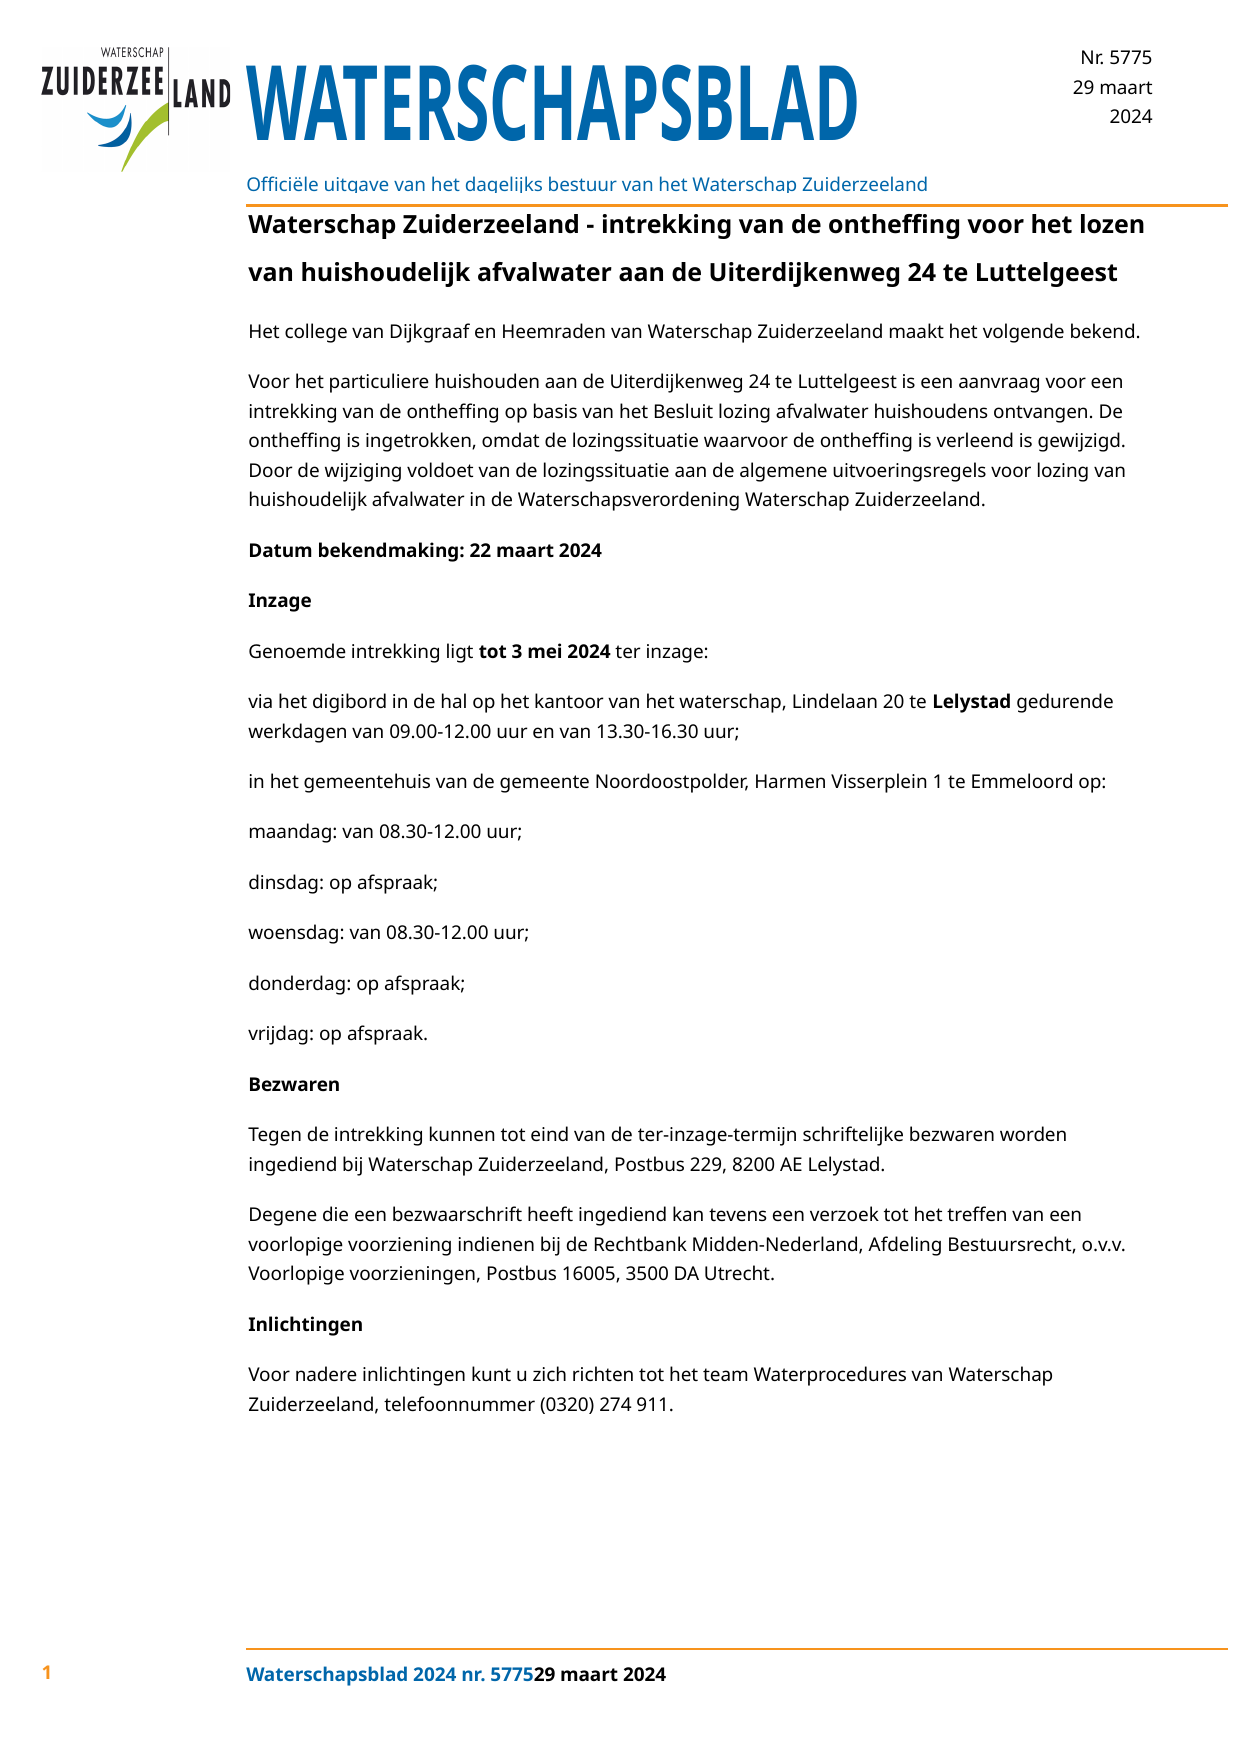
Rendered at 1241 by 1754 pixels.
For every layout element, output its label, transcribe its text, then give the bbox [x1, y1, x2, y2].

text Waterschap Zuiderzeeland - intrekking van de ontheffing voor het lozen van huishoudelijk afvalwater aan de Uiterdijkenweg 24 te Luttelgeest [248, 207, 1152, 288]
text in het gemeentehuis van de gemeente Noordoostpolder, Harmen Visserplein 1 te Emmeloord op: [248, 768, 1152, 794]
text Degene die een bezwaarschrift heeft ingediend kan tevens een verzoek tot het treffen van een voorlopige voorziening indienen bij de Rechtbank Midden-Nederland, Afdeling Bestuursrecht, o.v.v. Voorlopige voorzieningen, Postbus 16005, 3500 DA Utrecht. [248, 1201, 1152, 1286]
picture [41, 47, 231, 172]
text vrijdag: op afspraak. [248, 1020, 1152, 1046]
text Inzage [248, 587, 1152, 613]
text Datum bekendmaking: 22 maart 2024 [248, 537, 1152, 563]
text Voor nadere inlichtingen kunt u zich richten tot het team Waterprocedures van Waterschap Zuiderzeeland, telefoonnummer (0320) 274 911. [248, 1361, 1152, 1417]
text Inlichtingen [248, 1311, 1152, 1337]
text Het college van Dijkgraaf en Heemraden van Waterschap Zuiderzeeland maakt het volgende bekend. [248, 318, 1152, 344]
text Voor het particuliere huishouden aan de Uiterdijkenweg 24 te Luttelgeest is een aanvraag voor een intrekking van de ontheffing op basis van het Besluit lozing afvalwater huishoudens ontvangen. De ontheffing is ingetrokken, omdat de lozingssituatie waarvoor de ontheffing is verleend is gewijzigd. Door de wijziging voldoet van de lozingssituatie aan de algemene uitvoeringsregels voor lozing van huishoudelijk afvalwater in de Waterschapsverordening Waterschap Zuiderzeeland. [248, 368, 1152, 512]
text maandag: van 08.30-12.00 uur; [248, 819, 1152, 844]
text Genoemde intrekking ligt tot 3 mei 2024 ter inzage: [248, 638, 1152, 664]
text woensdag: van 08.30-12.00 uur; [248, 919, 1152, 945]
text dinsdag: op afspraak; [248, 869, 1152, 895]
text Bezwaren [248, 1071, 1152, 1097]
text Tegen de intrekking kunnen tot eind van de ter-inzage-termijn schriftelijke bezwaren worden ingediend bij Waterschap Zuiderzeeland, Postbus 229, 8200 AE Lelystad. [248, 1121, 1152, 1177]
text donderdag: op afspraak; [248, 970, 1152, 996]
text via het digibord in de hal op het kantoor van het waterschap, Lindelaan 20 te Lelystad gedurende werkdagen van 09.00-12.00 uur en van 13.30-16.30 uur; [248, 688, 1152, 744]
